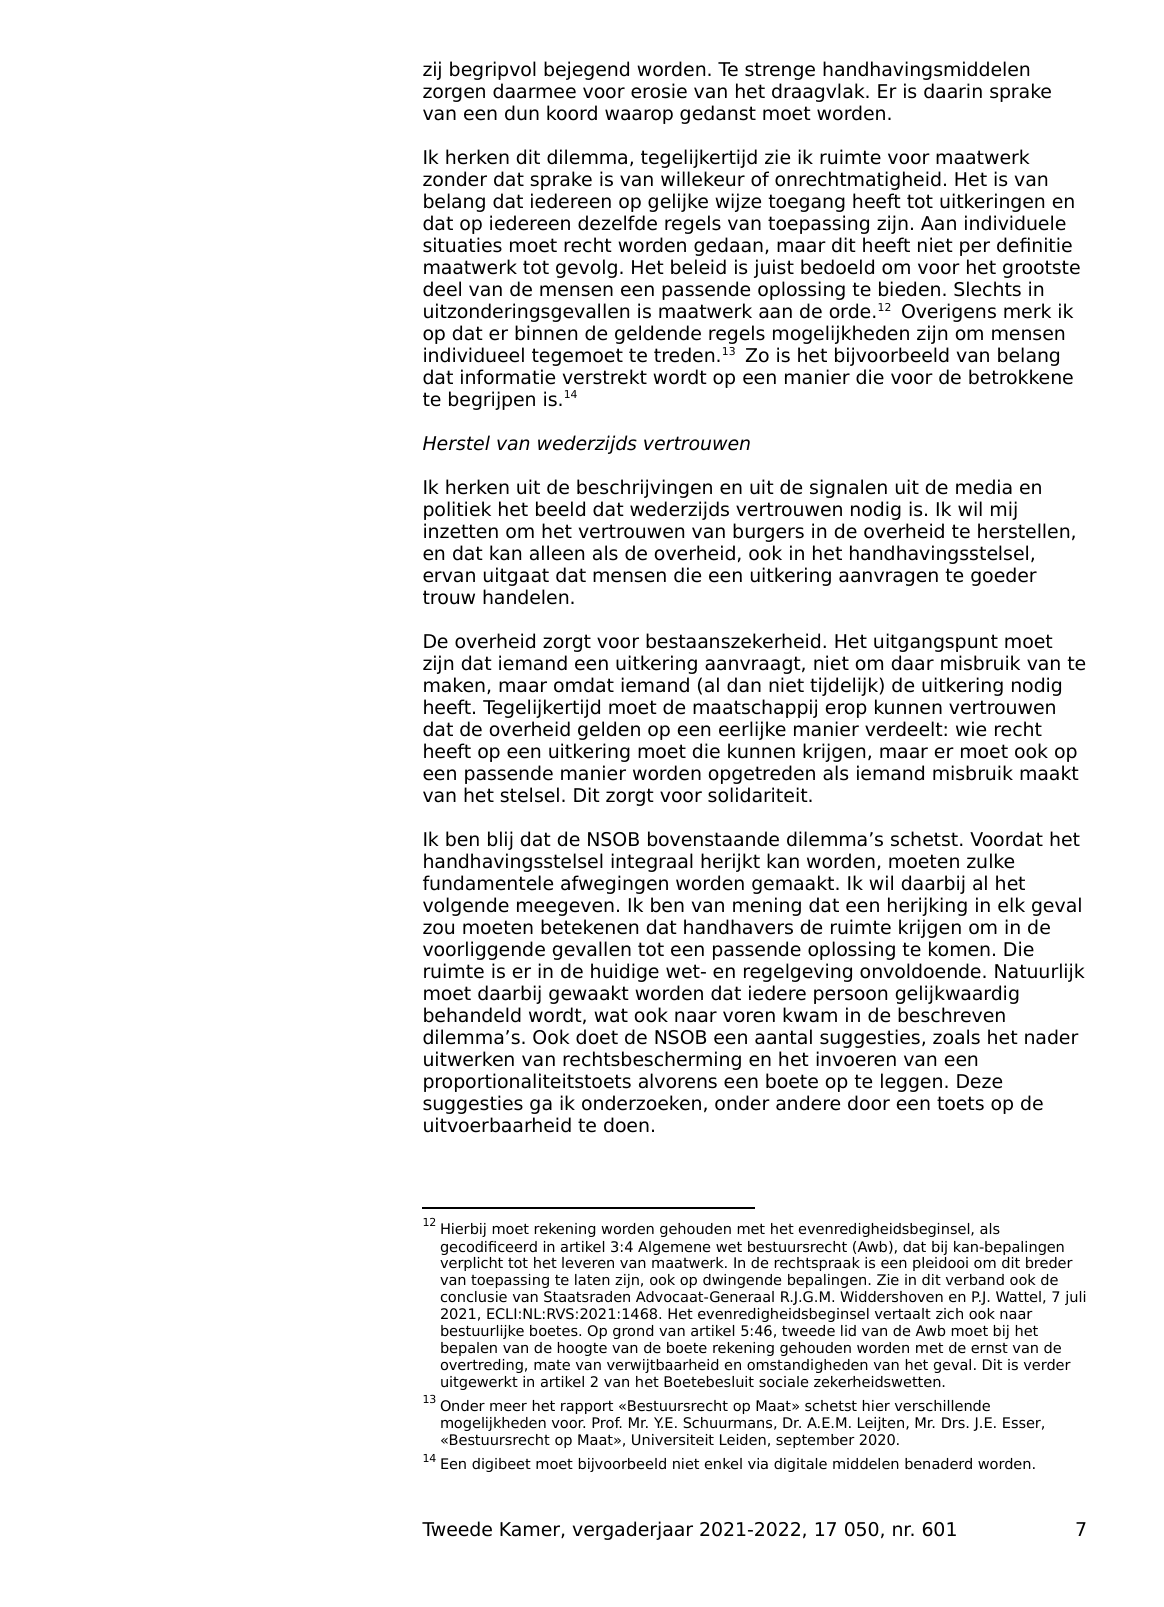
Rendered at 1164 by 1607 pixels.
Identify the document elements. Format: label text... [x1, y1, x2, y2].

text Ik herken dit dilemma, tegelijkertijd zie ik ruimte voor maatwerk zonder dat sprake is van willekeur of onrechtmatigheid. Het is van belang dat iedereen op gelijke wijze toegang heeft tot uitkeringen en dat op iedereen dezelfde regels van toepassing zijn. Aan individuele situaties moet recht worden gedaan, maar dit heeft niet per definitie maatwerk tot gevolg. Het beleid is juist bedoeld om voor het grootste deel van de mensen een passende oplossing te bieden. Slechts in uitzonderingsgevallen is maatwerk aan de orde. Overigens merk ik op dat er binnen de geldende regels mogelijkheden zijn om mensen individueel tegemoet te treden. Zo is het bijvoorbeeld van belang dat informatie verstrekt wordt op een manier die voor de betrokkene te begrijpen is. [422, 147, 1087, 411]
text zij begripvol bejegend worden. Te strenge handhavingsmiddelen zorgen daarmee voor erosie van het draagvlak. Er is daarin sprake van een dun koord waarop gedanst moet worden. [422, 59, 1087, 125]
subtitle Herstel van wederzijds vertrouwen [422, 433, 1087, 455]
text Een digibeet moet bijvoorbeeld niet enkel via digitale middelen benaderd worden. [422, 1452, 1087, 1474]
text Hierbij moet rekening worden gehouden met het evenredigheidsbeginsel, als gecodificeerd in artikel 3:4 Algemene wet bestuursrecht (Awb), dat bij kan-bepalingen verplicht tot het leveren van maatwerk. In de rechtspraak is een pleidooi om dit breder van toepassing te laten zijn, ook op dwingende bepalingen. Zie in dit verband ook de conclusie van Staatsraden Advocaat-Generaal R.J.G.M. Widdershoven en P.J. Wattel, 7 juli 2021, ECLI:NL:RVS:2021:1468. Het evenredigheidsbeginsel vertaalt zich ook naar bestuurlijke boetes. Op grond van artikel 5:46, tweede lid van de Awb moet bij het bepalen van de hoogte van de boete rekening gehouden worden met de ernst van de overtreding, mate van verwijtbaarheid en omstandigheden van het geval. Dit is verder uitgewerkt in artikel 2 van het Boetebesluit sociale zekerheidswetten. [422, 1217, 1087, 1391]
text Onder meer het rapport «Bestuursrecht op Maat» schetst hier verschillende mogelijkheden voor. Prof. Mr. Y.E. Schuurmans, Dr. A.E.M. Leijten, Mr. Drs. J.E. Esser, «Bestuursrecht op Maat», Universiteit Leiden, september 2020. [422, 1393, 1087, 1449]
text De overheid zorgt voor bestaanszekerheid. Het uitgangspunt moet zijn dat iemand een uitkering aanvraagt, niet om daar misbruik van te maken, maar omdat iemand (al dan niet tijdelijk) de uitkering nodig heeft. Tegelijkertijd moet de maatschappij erop kunnen vertrouwen dat de overheid gelden op een eerlijke manier verdeelt: wie recht heeft op een uitkering moet die kunnen krijgen, maar er moet ook op een passende manier worden opgetreden als iemand misbruik maakt van het stelsel. Dit zorgt voor solidariteit. [422, 631, 1087, 807]
text Ik ben blij dat de NSOB bovenstaande dilemma’s schetst. Voordat het handhavingsstelsel integraal herijkt kan worden, moeten zulke fundamentele afwegingen worden gemaakt. Ik wil daarbij al het volgende meegeven. Ik ben van mening dat een herijking in elk geval zou moeten betekenen dat handhavers de ruimte krijgen om in de voorliggende gevallen tot een passende oplossing te komen. Die ruimte is er in de huidige wet- en regelgeving onvoldoende. Natuurlijk moet daarbij gewaakt worden dat iedere persoon gelijkwaardig behandeld wordt, wat ook naar voren kwam in de beschreven dilemma’s. Ook doet de NSOB een aantal suggesties, zoals het nader uitwerken van rechtsbescherming en het invoeren van een proportionaliteitstoets alvorens een boete op te leggen. Deze suggesties ga ik onderzoeken, onder andere door een toets op de uitvoerbaarheid te doen. [422, 829, 1087, 1137]
text Ik herken uit de beschrijvingen en uit de signalen uit de media en politiek het beeld dat wederzijds vertrouwen nodig is. Ik wil mij inzetten om het vertrouwen van burgers in de overheid te herstellen, en dat kan alleen als de overheid, ook in het handhavingsstelsel, ervan uitgaat dat mensen die een uitkering aanvragen te goeder trouw handelen. [422, 477, 1087, 609]
